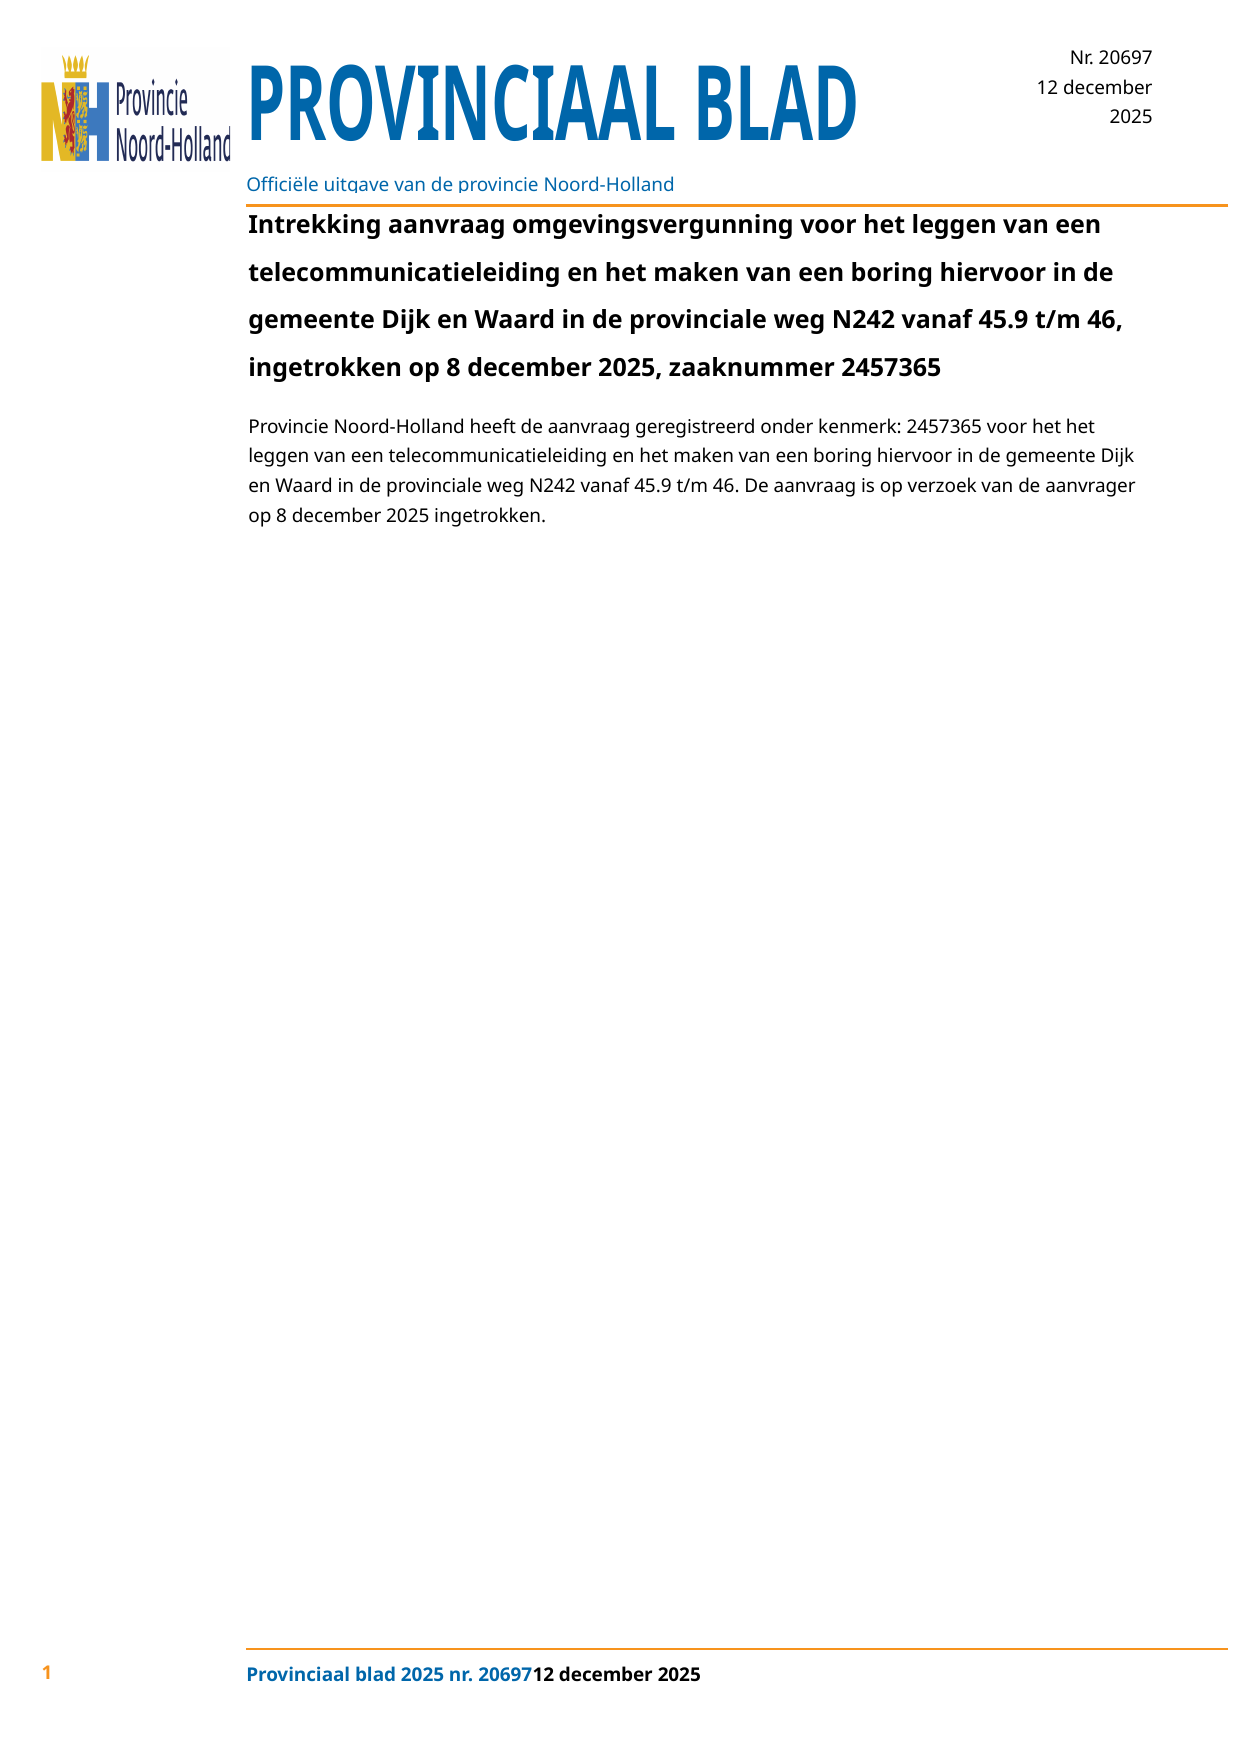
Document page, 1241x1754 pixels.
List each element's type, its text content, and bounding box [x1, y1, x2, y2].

text Provincie Noord-Holland heeft de aanvraag geregistreerd onder kenmerk: 2457365 voor het het leggen van een telecommunicatieleiding en het maken van een boring hiervoor in de gemeente Dijk en Waard in de provinciale weg N242 vanaf 45.9 t/m 46. De aanvraag is op verzoek van de aanvrager op 8 december 2025 ingetrokken. [248, 413, 1152, 528]
text Intrekking aanvraag omgevingsvergunning voor het leggen van een telecommunicatieleiding en het maken van een boring hiervoor in de gemeente Dijk en Waard in de provinciale weg N242 vanaf 45.9 t/m 46, ingetrokken op 8 december 2025, zaaknummer 2457365 [248, 207, 1152, 384]
picture [41, 47, 231, 172]
